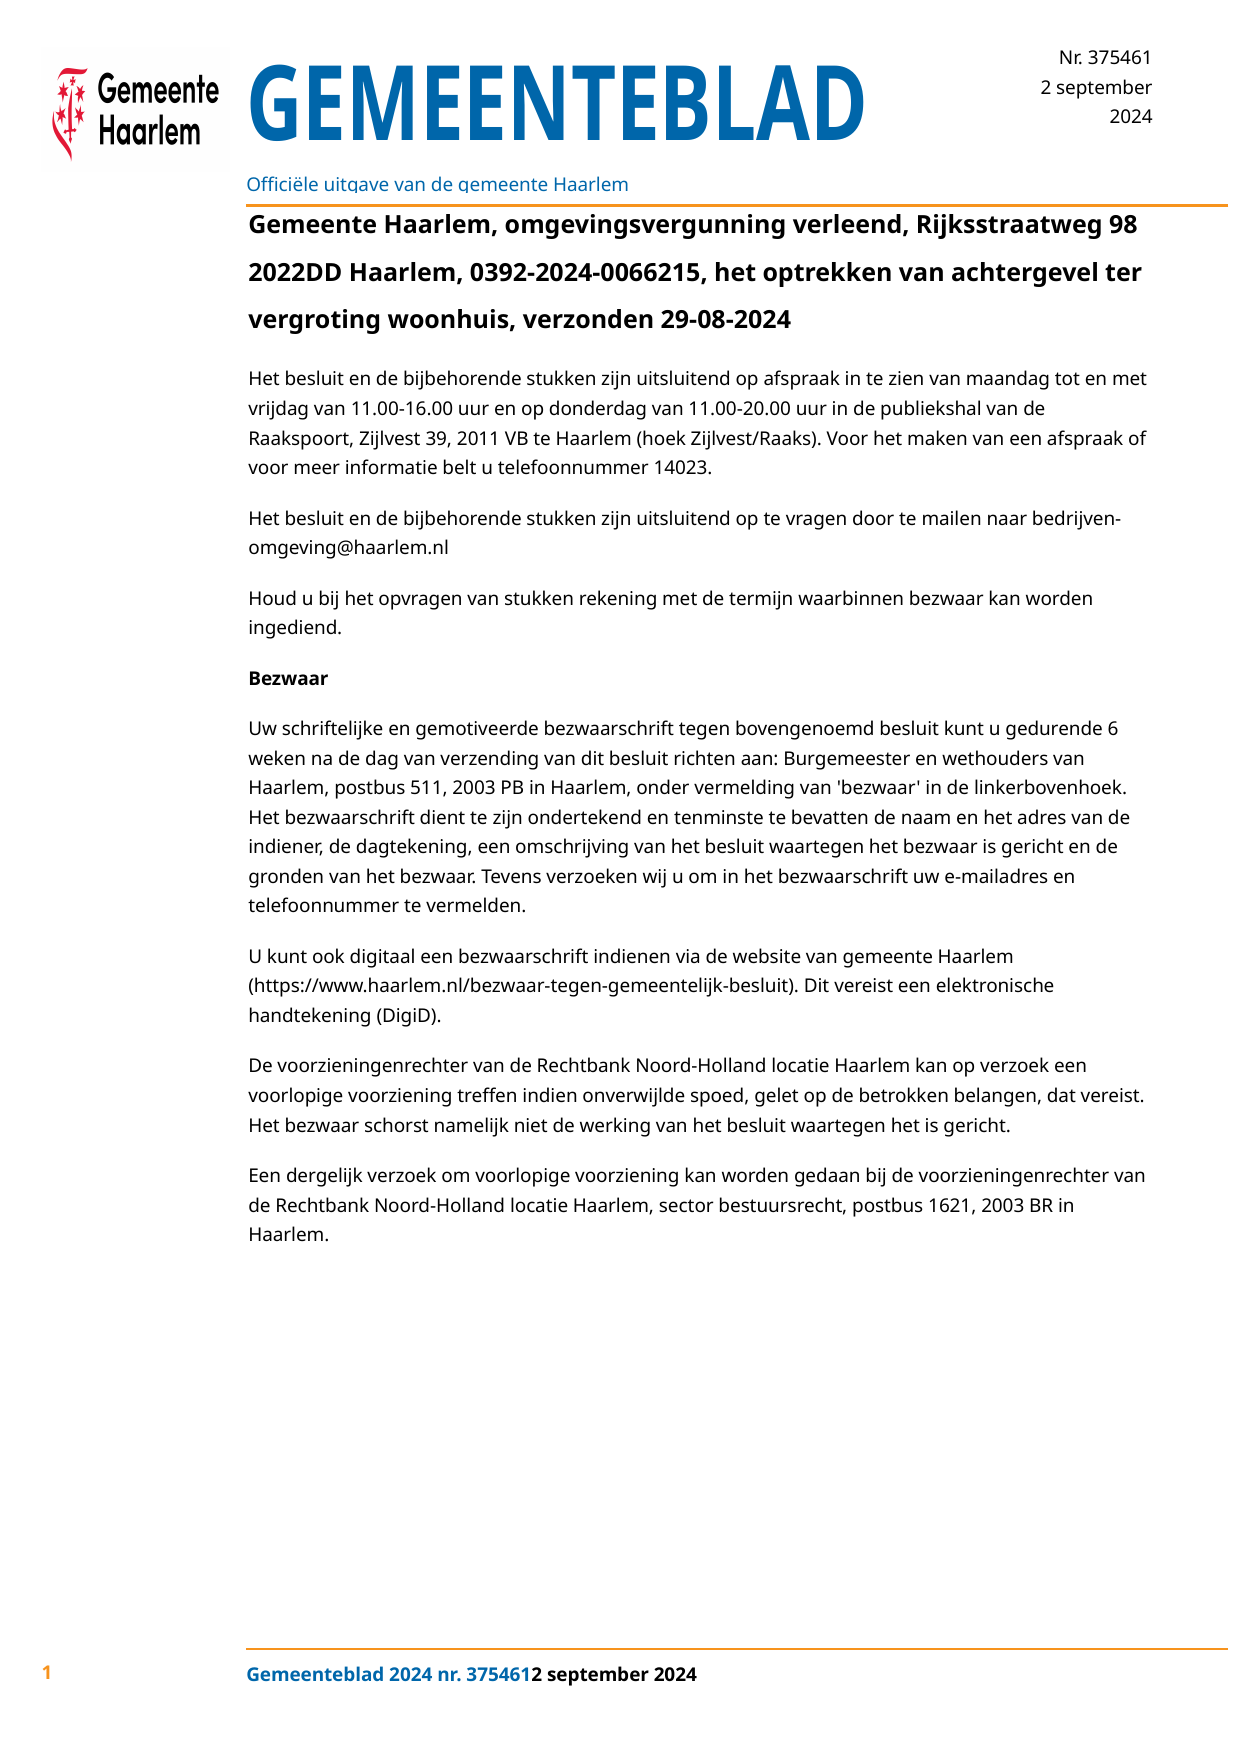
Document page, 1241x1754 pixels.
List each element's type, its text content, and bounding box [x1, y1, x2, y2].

text Het besluit en de bijbehorende stukken zijn uitsluitend op te vragen door te mailen naar bedrijven-omgeving@haarlem.nl [248, 505, 1152, 560]
text Bezwaar [248, 665, 1152, 690]
text Het besluit en de bijbehorende stukken zijn uitsluitend op afspraak in te zien van maandag tot en met vrijdag van 11.00-16.00 uur en op donderdag van 11.00-20.00 uur in de publiekshal van de Raakspoort, Zijlvest 39, 2011 VB te Haarlem (hoek Zijlvest/Raaks). Voor het maken van een afspraak of voor meer informatie belt u telefoonnummer 14023. [248, 366, 1152, 480]
picture [41, 47, 231, 172]
text Uw schriftelijke en gemotiveerde bezwaarschrift tegen bovengenoemd besluit kunt u gedurende 6 weken na de dag van verzending van dit besluit richten aan: Burgemeester en wethouders van Haarlem, postbus 511, 2003 PB in Haarlem, onder vermelding van 'bezwaar' in de linkerbovenhoek. Het bezwaarschrift dient te zijn ondertekend en tenminste te bevatten de naam en het adres van de indiener, de dagtekening, een omschrijving van het besluit waartegen het bezwaar is gericht en de gronden van het bezwaar. Tevens verzoeken wij u om in het bezwaarschrift uw e-mailadres en telefoonnummer te vermelden. [248, 715, 1152, 918]
text Houd u bij het opvragen van stukken rekening met de termijn waarbinnen bezwaar kan worden ingediend. [248, 585, 1152, 640]
text Een dergelijk verzoek om voorlopige voorziening kan worden gedaan bij de voorzieningenrechter van de Rechtbank Noord-Holland locatie Haarlem, sector bestuursrecht, postbus 1621, 2003 BR in Haarlem. [248, 1162, 1152, 1247]
text U kunt ook digitaal een bezwaarschrift indienen via de website van gemeente Haarlem (https://www.haarlem.nl/bezwaar-tegen-gemeentelijk-besluit). Dit vereist een elektronische handtekening (DigiD). [248, 943, 1152, 1028]
text De voorzieningenrechter van de Rechtbank Noord-Holland locatie Haarlem kan op verzoek een voorlopige voorziening treffen indien onverwijlde spoed, gelet op de betrokken belangen, dat vereist. Het bezwaar schorst namelijk niet de werking van het besluit waartegen het is gericht. [248, 1053, 1152, 1137]
text Gemeente Haarlem, omgevingsvergunning verleend, Rijksstraatweg 98 2022DD Haarlem, 0392-2024-0066215, het optrekken van achtergevel ter vergroting woonhuis, verzonden 29-08-2024 [248, 207, 1152, 336]
